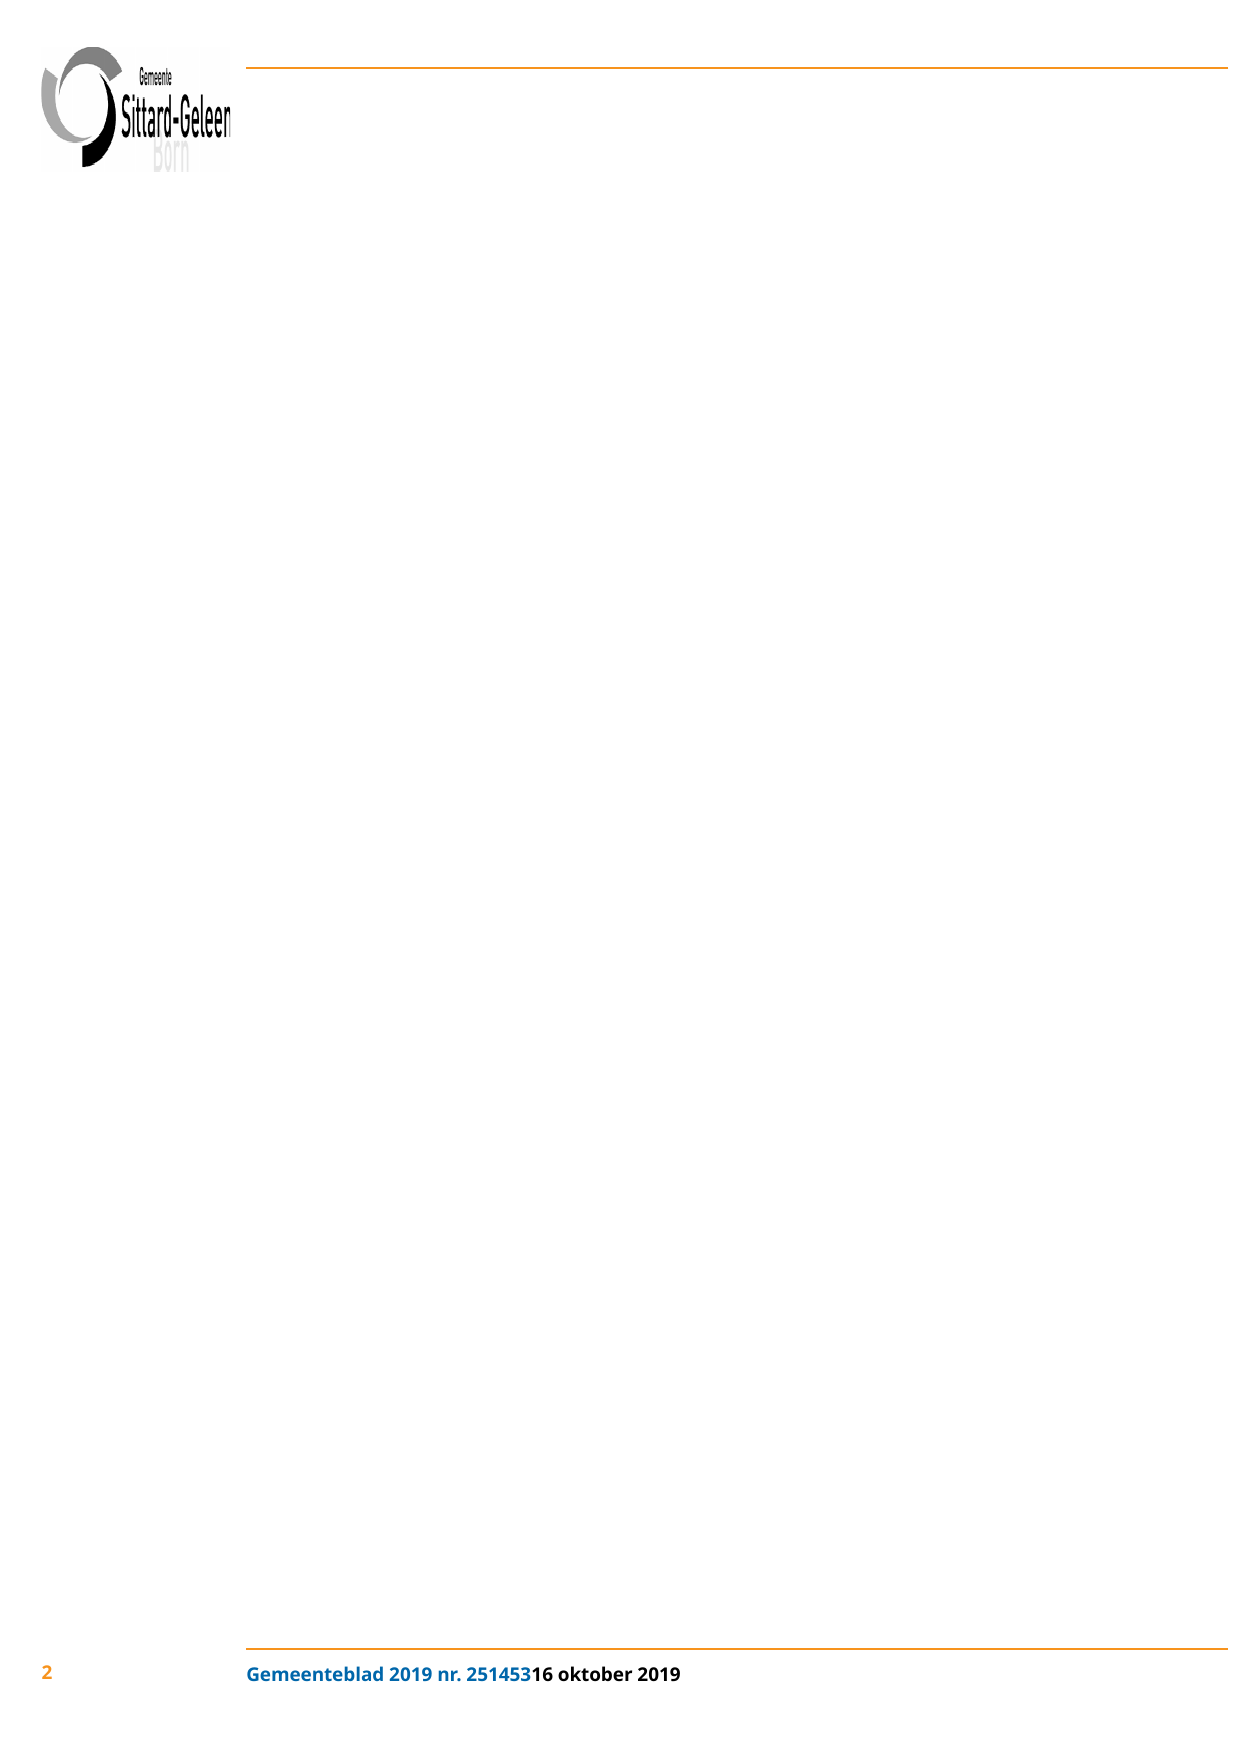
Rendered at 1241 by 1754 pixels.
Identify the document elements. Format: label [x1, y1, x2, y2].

picture [41, 47, 231, 172]
